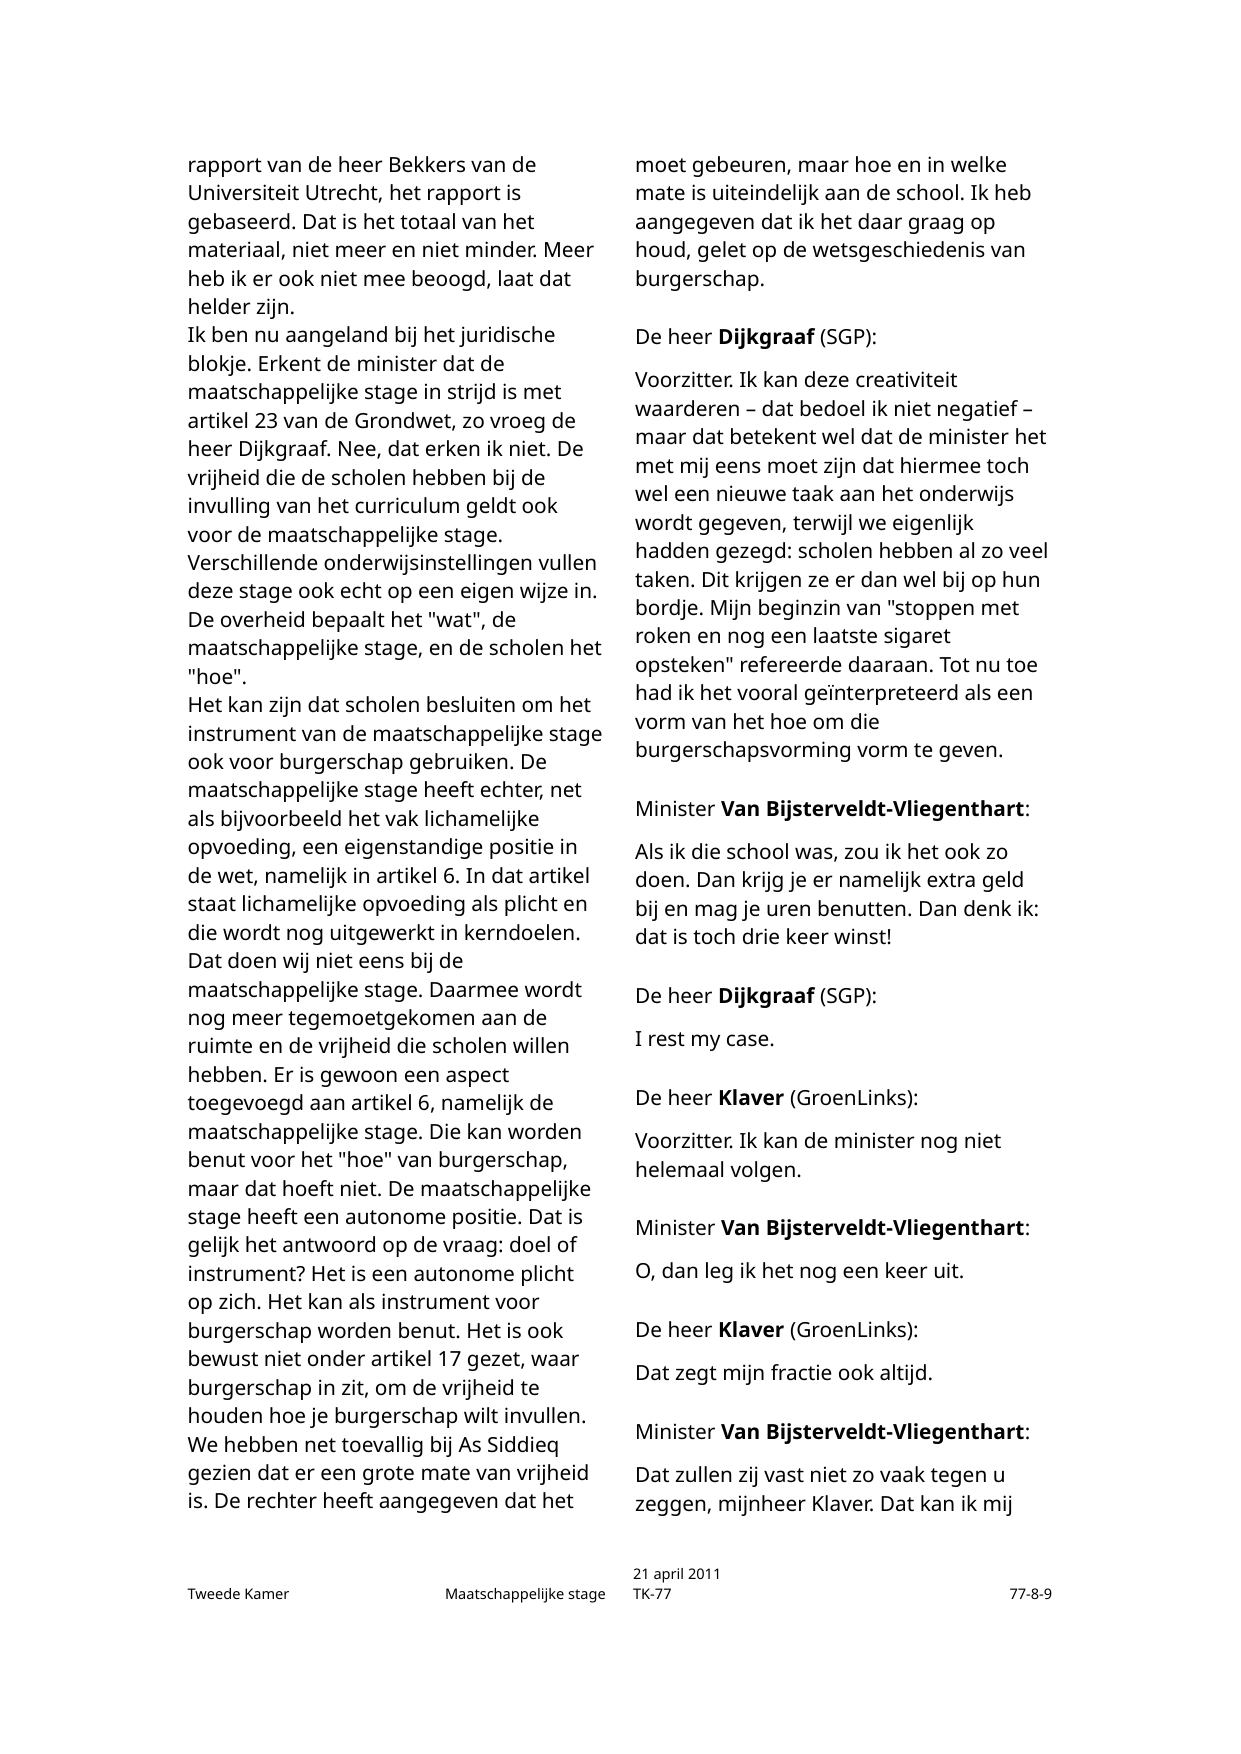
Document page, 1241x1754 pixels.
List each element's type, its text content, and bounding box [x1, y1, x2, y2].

text De heer Dijkgraaf (SGP): [635, 322, 1053, 351]
text O, dan leg ik het nog een keer uit. [635, 1257, 1053, 1285]
text moet gebeuren, maar hoe en in welke mate is uiteindelijk aan de school. Ik heb aangegeven dat ik het daar graag op houd, gelet op de wetsgeschiedenis van burgerschap. [635, 150, 1053, 292]
text Minister Van Bijsterveldt-Vliegenthart: [635, 1213, 1053, 1242]
text Ik ben nu aangeland bij het juridische blokje. Erkent de minister dat de maatschappelijke stage in strijd is met artikel 23 van de Grondwet, zo vroeg de heer Dijkgraaf. Nee, dat erken ik niet. De vrijheid die de scholen hebben bij de invulling van het curriculum geldt ook voor de maatschappelijke stage. Verschillende onderwijsinstellingen vullen deze stage ook echt op een eigen wijze in. De overheid bepaalt het "wat", de maatschappelijke stage, en de scholen het "hoe". [187, 321, 605, 690]
text Dat zullen zij vast niet zo vaak tegen u zeggen, mijnheer Klaver. Dat kan ik mij [635, 1460, 1053, 1517]
text Voorzitter. Ik kan de minister nog niet helemaal volgen. [635, 1126, 1053, 1183]
text De heer Klaver (GroenLinks): [635, 1315, 1053, 1343]
text De heer Klaver (GroenLinks): [635, 1083, 1053, 1111]
text I rest my case. [635, 1024, 1053, 1053]
text Het kan zijn dat scholen besluiten om het instrument van de maatschappelijke stage ook voor burgerschap gebruiken. De maatschappelijke stage heeft echter, net als bijvoorbeeld het vak lichamelijke opvoeding, een eigenstandige positie in de wet, namelijk in artikel 6. In dat artikel staat lichamelijke opvoeding als plicht en die wordt nog uitgewerkt in kerndoelen. Dat doen wij niet eens bij de maatschappelijke stage. Daarmee wordt nog meer tegemoetgekomen aan de ruimte en de vrijheid die scholen willen hebben. Er is gewoon een aspect toegevoegd aan artikel 6, namelijk de maatschappelijke stage. Die kan worden benut voor het "hoe" van burgerschap, maar dat hoeft niet. De maatschappelijke stage heeft een autonome positie. Dat is gelijk het antwoord op de vraag: doel of instrument? Het is een autonome plicht op zich. Het kan als instrument voor burgerschap worden benut. Het is ook bewust niet onder artikel 17 gezet, waar burgerschap in zit, om de vrijheid te houden hoe je burgerschap wilt invullen. We hebben net toevallig bij As Siddieq gezien dat er een grote mate van vrijheid is. De rechter heeft aangegeven dat het [187, 690, 605, 1515]
text De heer Dijkgraaf (SGP): [635, 981, 1053, 1009]
text Minister Van Bijsterveldt-Vliegenthart: [635, 1417, 1053, 1445]
text rapport van de heer Bekkers van de Universiteit Utrecht, het rapport is gebaseerd. Dat is het totaal van het materiaal, niet meer en niet minder. Meer heb ik er ook niet mee beoogd, laat dat helder zijn. [187, 150, 605, 321]
text Voorzitter. Ik kan deze creativiteit waarderen – dat bedoel ik niet negatief – maar dat betekent wel dat de minister het met mij eens moet zijn dat hiermee toch wel een nieuwe taak aan het onderwijs wordt gegeven, terwijl we eigenlijk hadden gezegd: scholen hebben al zo veel taken. Dit krijgen ze er dan wel bij op hun bordje. Mijn beginzin van "stoppen met roken en nog een laatste sigaret opsteken" refereerde daaraan. Tot nu toe had ik het vooral geïnterpreteerd als een vorm van het hoe om die burgerschapsvorming vorm te geven. [635, 366, 1053, 764]
text Minister Van Bijsterveldt-Vliegenthart: [635, 794, 1053, 822]
text Dat zegt mijn fractie ook altijd. [635, 1358, 1053, 1387]
text Als ik die school was, zou ik het ook zo doen. Dan krijg je er namelijk extra geld bij en mag je uren benutten. Dan denk ik: dat is toch drie keer winst! [635, 837, 1053, 951]
